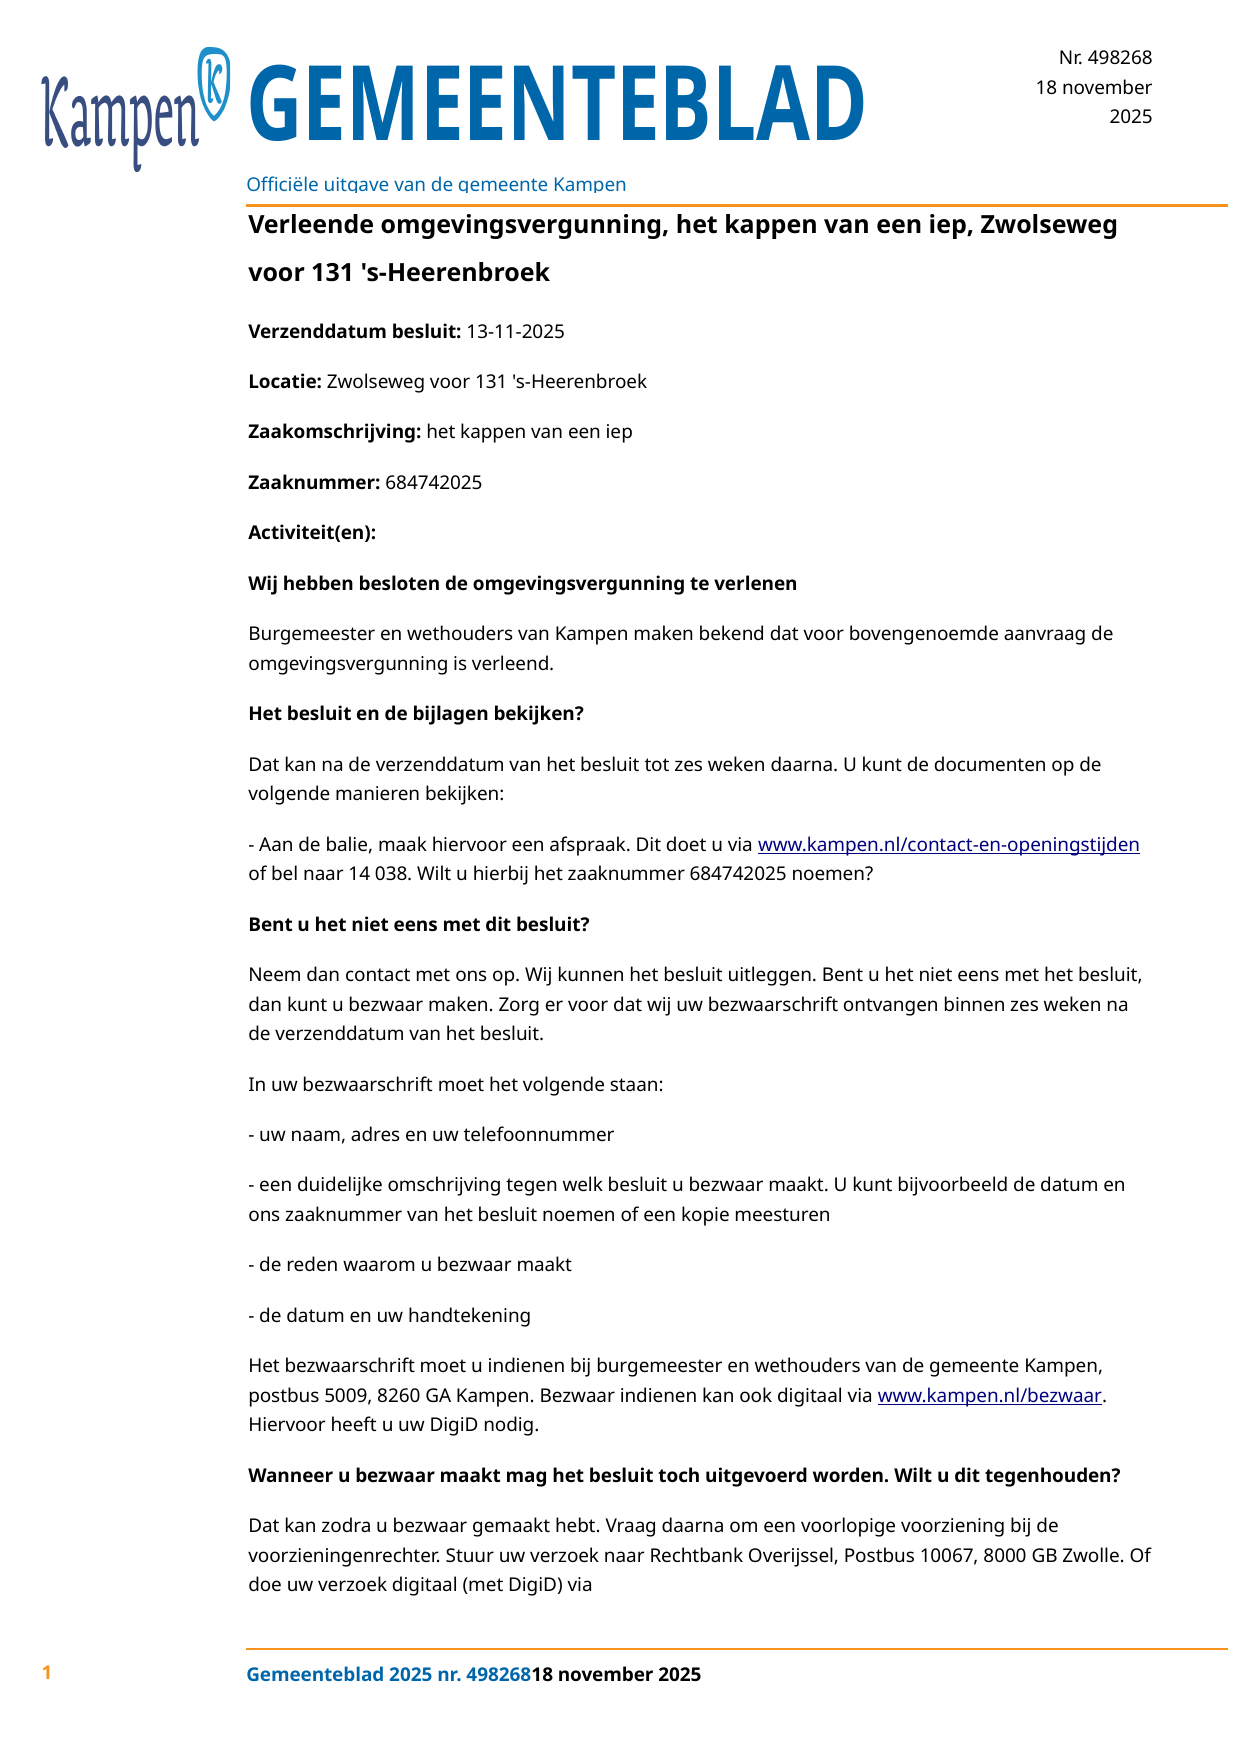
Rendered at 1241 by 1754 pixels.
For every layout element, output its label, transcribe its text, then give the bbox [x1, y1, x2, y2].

text Wanneer u bezwaar maakt mag het besluit toch uitgevoerd worden. Wilt u dit tegenhouden? [248, 1462, 1152, 1488]
text Zaaknummer: 684742025 [248, 469, 1152, 495]
text Bent u het niet eens met dit besluit? [248, 911, 1152, 937]
text Het besluit en de bijlagen bekijken? [248, 700, 1152, 726]
text - Aan de balie, maak hiervoor een afspraak. Dit doet u via www.kampen.nl/contact-en-openingstijden of bel naar 14 038. Wilt u hierbij het zaaknummer 684742025 noemen? [248, 831, 1152, 886]
text Locatie: Zwolseweg voor 131 's-Heerenbroek [248, 368, 1152, 394]
text Dat kan na de verzenddatum van het besluit tot zes weken daarna. U kunt de documenten op de volgende manieren bekijken: [248, 751, 1152, 806]
text Neem dan contact met ons op. Wij kunnen het besluit uitleggen. Bent u het niet eens met het besluit, dan kunt u bezwaar maken. Zorg er voor dat wij uw bezwaarschrift ontvangen binnen zes weken na de verzenddatum van het besluit. [248, 961, 1152, 1046]
text Zaakomschrijving: het kappen van een iep [248, 419, 1152, 444]
text Verleende omgevingsvergunning, het kappen van een iep, Zwolseweg voor 131 's-Heerenbroek [248, 207, 1152, 288]
text Het bezwaarschrift moet u indienen bij burgemeester en wethouders van de gemeente Kampen, postbus 5009, 8260 GA Kampen. Bezwaar indienen kan ook digitaal via www.kampen.nl/bezwaar. Hiervoor heeft u uw DigiD nodig. [248, 1352, 1152, 1437]
text Wij hebben besloten de omgevingsvergunning te verlenen [248, 570, 1152, 596]
text - uw naam, adres en uw telefoonnummer [248, 1121, 1152, 1147]
picture [41, 47, 231, 172]
text In uw bezwaarschrift moet het volgende staan: [248, 1071, 1152, 1097]
text Verzenddatum besluit: 13-11-2025 [248, 318, 1152, 344]
text - de reden waarom u bezwaar maakt [248, 1252, 1152, 1277]
text Dat kan zodra u bezwaar gemaakt hebt. Vraag daarna om een voorlopige voorziening bij de voorzieningenrechter. Stuur uw verzoek naar Rechtbank Overijssel, Postbus 10067, 8000 GB Zwolle. Of doe uw verzoek digitaal (met DigiD) via [248, 1512, 1152, 1597]
text - de datum en uw handtekening [248, 1302, 1152, 1328]
text Burgemeester en wethouders van Kampen maken bekend dat voor bovengenoemde aanvraag de omgevingsvergunning is verleend. [248, 620, 1152, 676]
text - een duidelijke omschrijving tegen welk besluit u bezwaar maakt. U kunt bijvoorbeeld de datum en ons zaaknummer van het besluit noemen of een kopie meesturen [248, 1172, 1152, 1227]
text Activiteit(en): [248, 519, 1152, 545]
